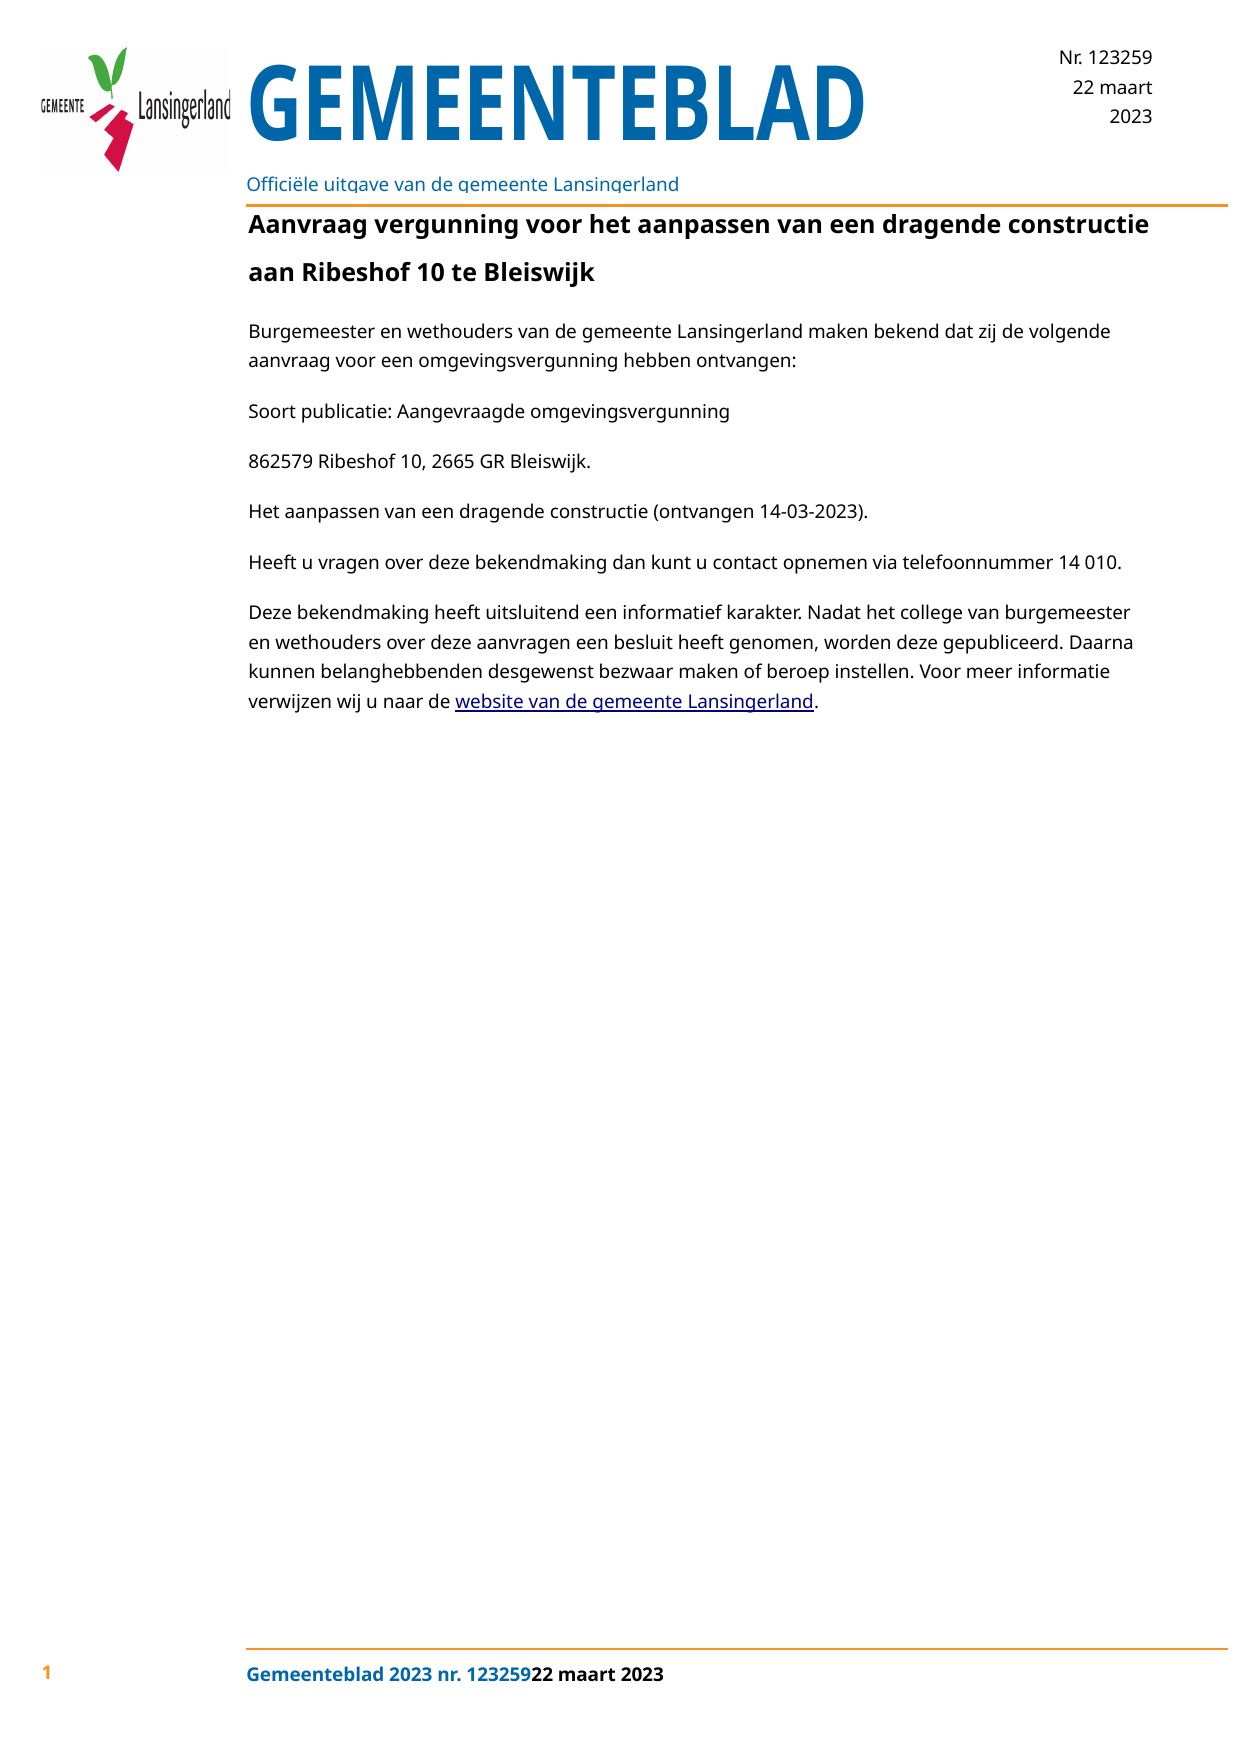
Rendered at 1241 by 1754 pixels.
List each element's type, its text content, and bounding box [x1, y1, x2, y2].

text Burgemeester en wethouders van de gemeente Lansingerland maken bekend dat zij de volgende aanvraag voor een omgevingsvergunning hebben ontvangen: [248, 318, 1152, 373]
text 862579 Ribeshof 10, 2665 GR Bleiswijk. [248, 448, 1152, 474]
text Aanvraag vergunning voor het aanpassen van een dragende constructie aan Ribeshof 10 te Bleiswijk [248, 207, 1152, 288]
text Deze bekendmaking heeft uitsluitend een informatief karakter. Nadat het college van burgemeester en wethouders over deze aanvragen een besluit heeft genomen, worden deze gepubliceerd. Daarna kunnen belanghebbenden desgewenst bezwaar maken of beroep instellen. Voor meer informatie verwijzen wij u naar de website van de gemeente Lansingerland. [248, 599, 1152, 714]
text Het aanpassen van een dragende constructie (ontvangen 14-03-2023). [248, 499, 1152, 524]
picture [41, 47, 231, 172]
text Soort publicatie: Aangevraagde omgevingsvergunning [248, 398, 1152, 424]
text Heeft u vragen over deze bekendmaking dan kunt u contact opnemen via telefoonnummer 14 010. [248, 549, 1152, 575]
